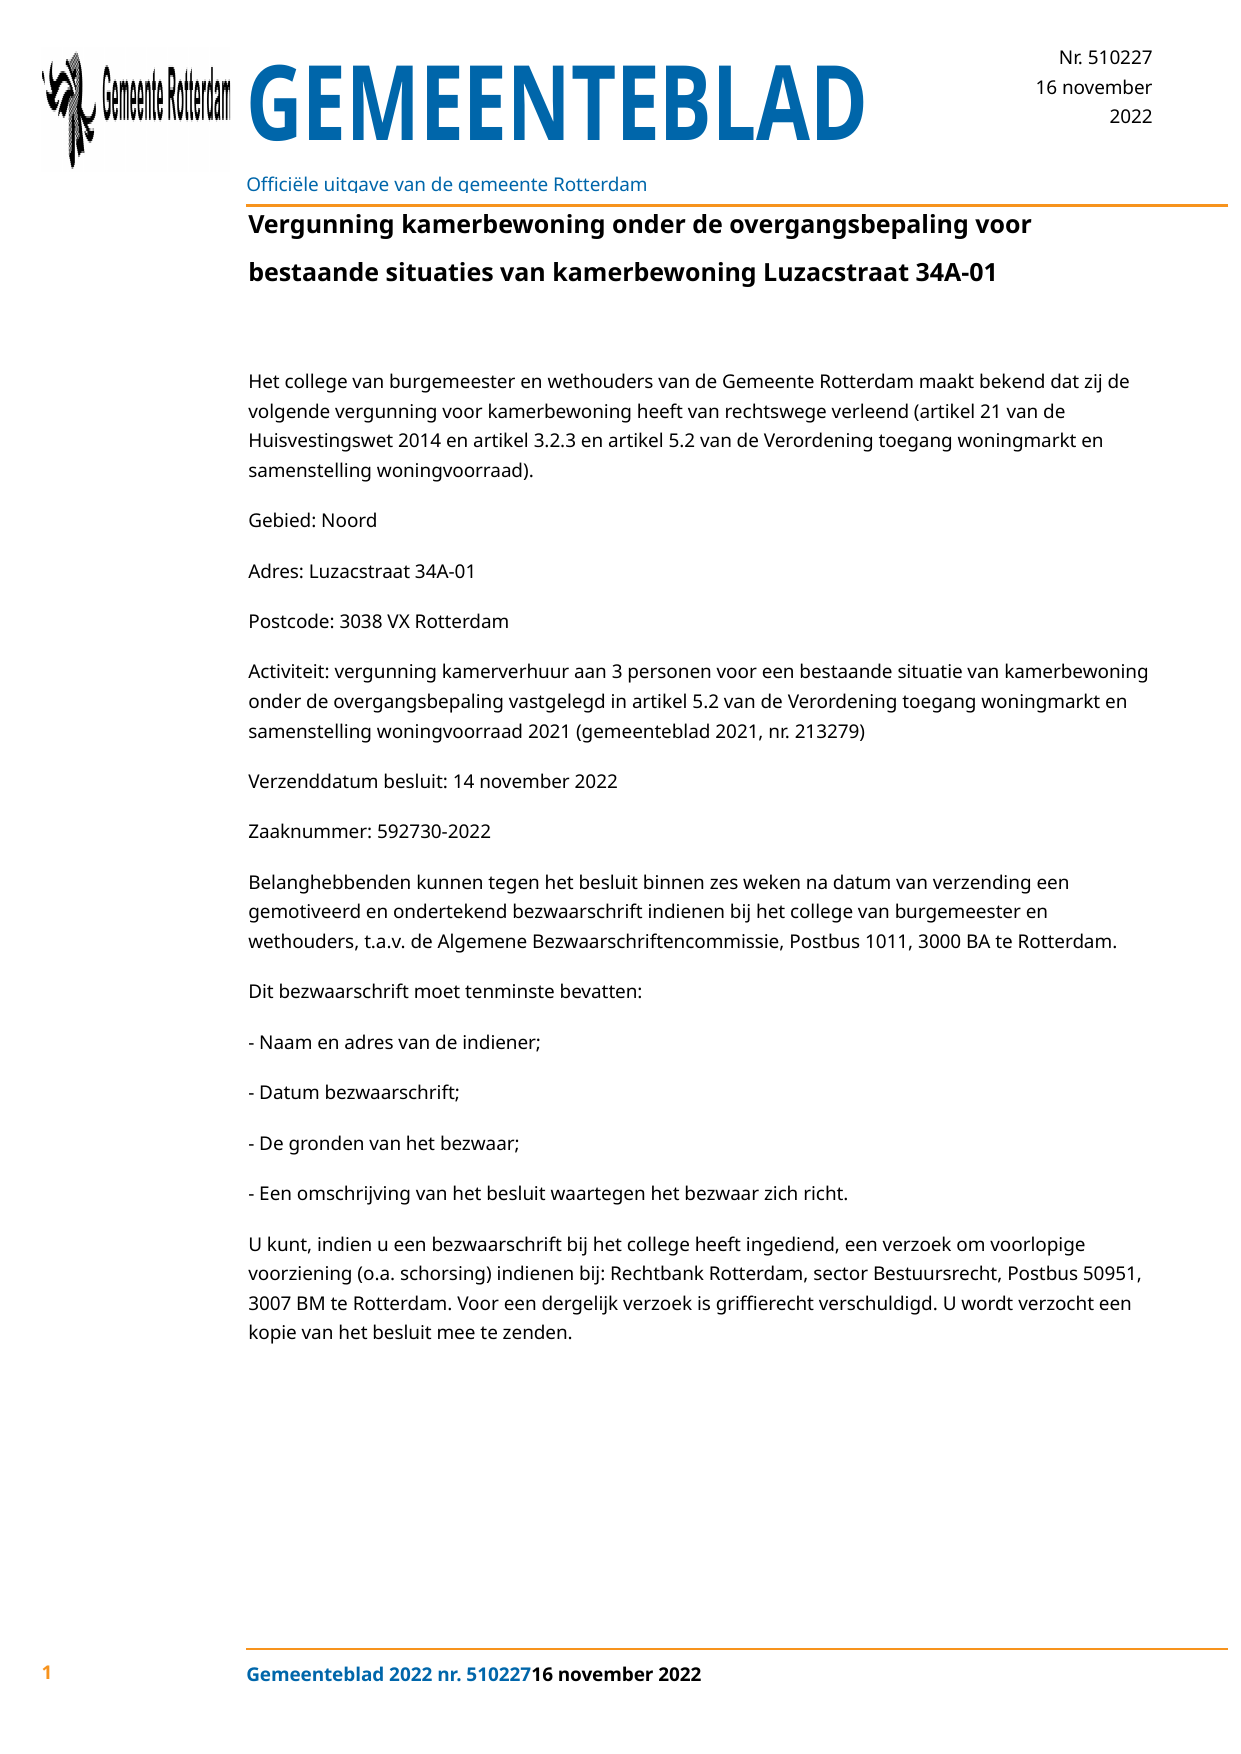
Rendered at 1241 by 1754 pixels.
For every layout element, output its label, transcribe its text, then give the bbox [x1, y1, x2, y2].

text Verzenddatum besluit: 14 november 2022 [248, 768, 1152, 794]
text Postcode: 3038 VX Rotterdam [248, 608, 1152, 634]
text Activiteit: vergunning kamerverhuur aan 3 personen voor een bestaande situatie van kamerbewoning onder de overgangsbepaling vastgelegd in artikel 5.2 van de Verordening toegang woningmarkt en samenstelling woningvoorraad 2021 (gemeenteblad 2021, nr. 213279) [248, 659, 1152, 744]
text Zaaknummer: 592730-2022 [248, 819, 1152, 844]
text Dit bezwaarschrift moet tenminste bevatten: [248, 979, 1152, 1004]
text U kunt, indien u een bezwaarschrift bij het college heeft ingediend, een verzoek om voorlopige voorziening (o.a. schorsing) indienen bij: Rechtbank Rotterdam, sector Bestuursrecht, Postbus 50951, 3007 BM te Rotterdam. Voor een dergelijk verzoek is griffierecht verschuldigd. U wordt verzocht een kopie van het besluit mee te zenden. [248, 1231, 1152, 1345]
text Belanghebbenden kunnen tegen het besluit binnen zes weken na datum van verzending een gemotiveerd en ondertekend bezwaarschrift indienen bij het college van burgemeester en wethouders, t.a.v. de Algemene Bezwaarschriftencommissie, Postbus 1011, 3000 BA te Rotterdam. [248, 869, 1152, 954]
text - Naam en adres van de indiener; [248, 1029, 1152, 1055]
text - Een omschrijving van het besluit waartegen het bezwaar zich richt. [248, 1180, 1152, 1206]
text Het college van burgemeester en wethouders van de Gemeente Rotterdam maakt bekend dat zij de volgende vergunning voor kamerbewoning heeft van rechtswege verleend (artikel 21 van de Huisvestingswet 2014 en artikel 3.2.3 en artikel 5.2 van de Verordening toegang woningmarkt en samenstelling woningvoorraad). [248, 368, 1152, 483]
text Vergunning kamerbewoning onder de overgangsbepaling voor bestaande situaties van kamerbewoning Luzacstraat 34A-01 [248, 207, 1152, 288]
picture [41, 47, 231, 172]
text - Datum bezwaarschrift; [248, 1079, 1152, 1105]
text Gebied: Noord [248, 507, 1152, 533]
text Adres: Luzacstraat 34A-01 [248, 558, 1152, 584]
text - De gronden van het bezwaar; [248, 1130, 1152, 1156]
